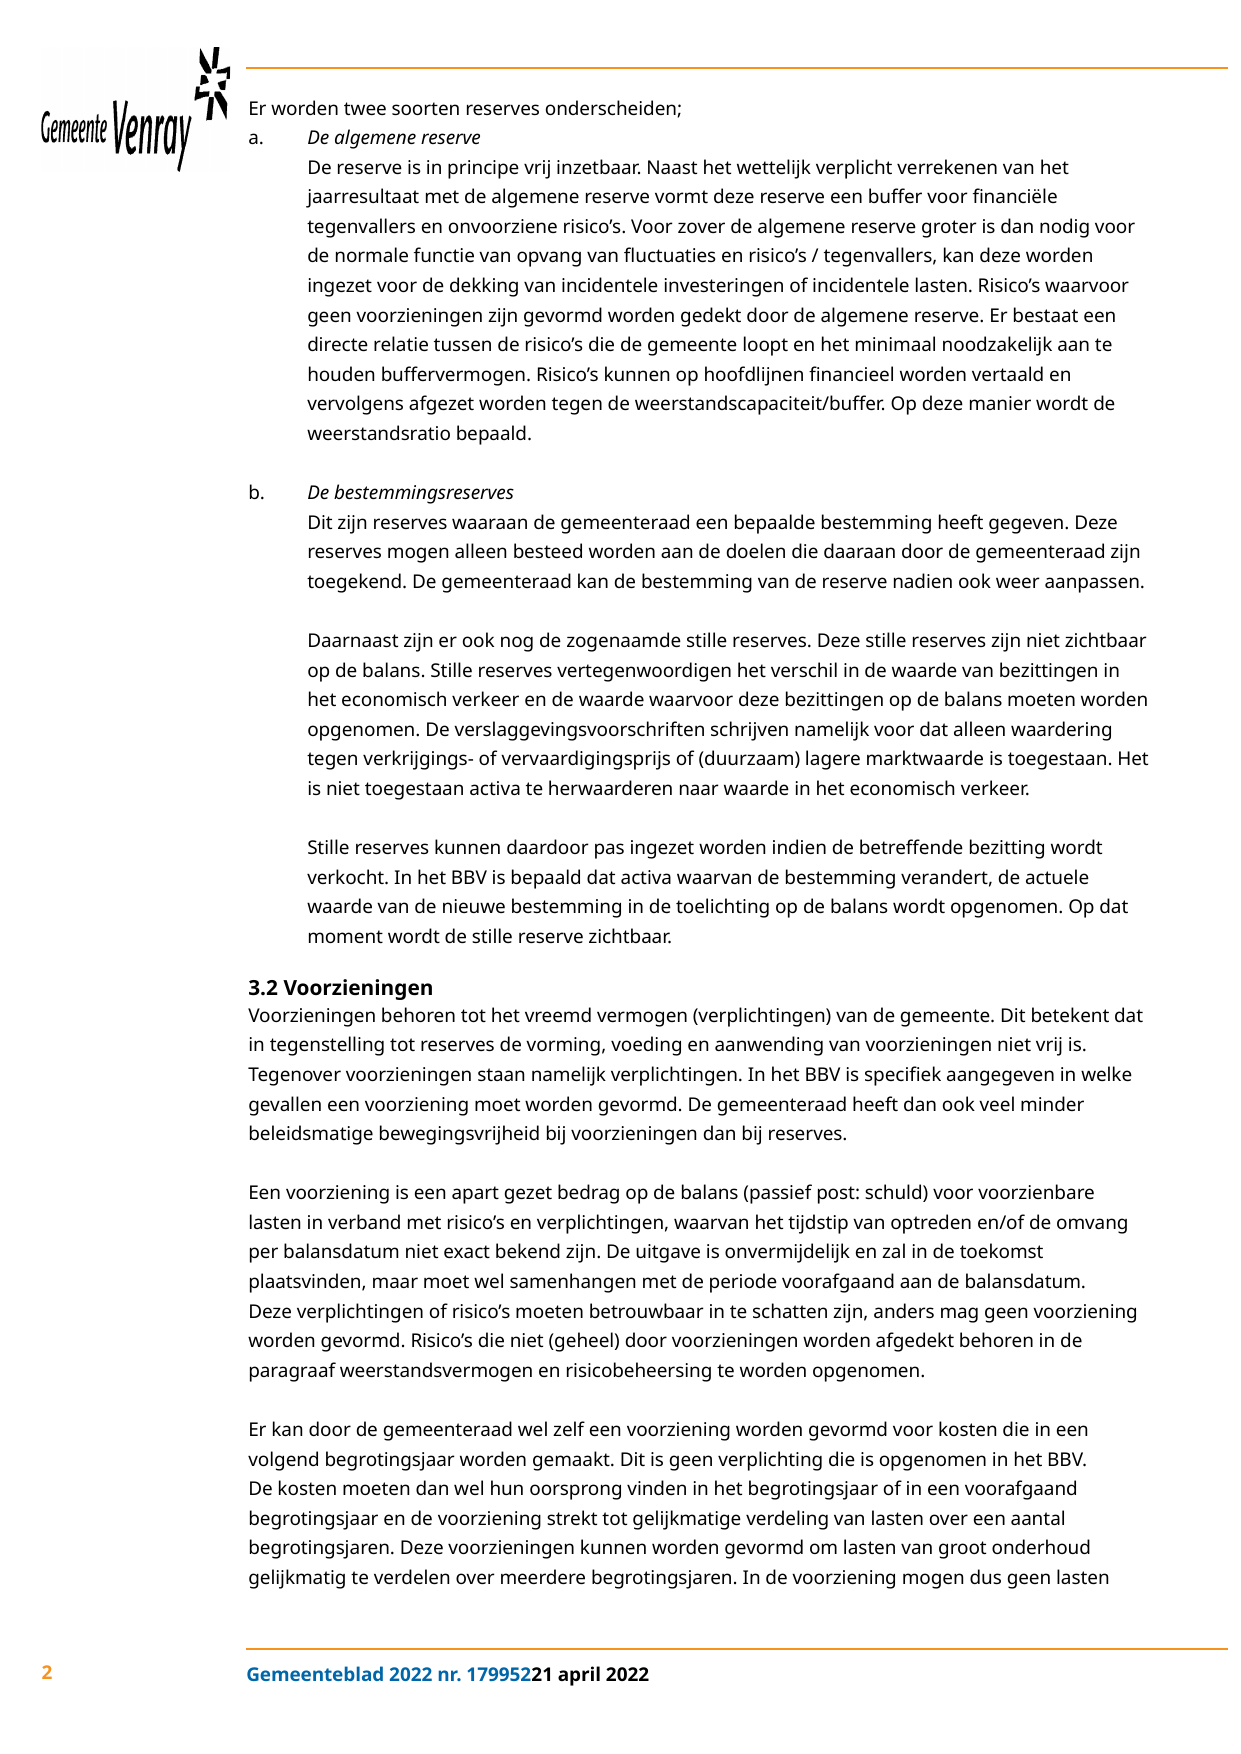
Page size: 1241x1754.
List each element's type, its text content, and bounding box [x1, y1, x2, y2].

list Dit zijn reserves waaraan de gemeenteraad een bepaalde bestemming heeft gegeven. Deze reserves mogen alleen besteed worden aan de doelen die daaraan door de gemeenteraad zijn toegekend. De gemeenteraad kan de bestemming van de reserve nadien ook weer aanpassen. [248, 509, 1152, 594]
text 3.2 Voorzieningen [248, 973, 1152, 1002]
text Er worden twee soorten reserves onderscheiden; [248, 95, 1152, 121]
text Een voorziening is een apart gezet bedrag op de balans (passief post: schuld) voor voorzienbare lasten in verband met risico’s en verplichtingen, waarvan het tijdstip van optreden en/of de omvang per balansdatum niet exact bekend zijn. De uitgave is onvermijdelijk en zal in de toekomst plaatsvinden, maar moet wel samenhangen met de periode voorafgaand aan de balansdatum. [248, 1179, 1152, 1294]
list De bestemmingsreserves [248, 479, 1152, 505]
text Deze verplichtingen of risico’s moeten betrouwbaar in te schatten zijn, anders mag geen voorziening worden gevormd. Risico’s die niet (geheel) door voorzieningen worden afgedekt behoren in de paragraaf weerstandsvermogen en risicobeheersing te worden opgenomen. [248, 1298, 1152, 1383]
text De kosten moeten dan wel hun oorsprong vinden in het begrotingsjaar of in een voorafgaand begrotingsjaar en de voorziening strekt tot gelijkmatige verdeling van lasten over een aantal begrotingsjaren. Deze voorzieningen kunnen worden gevormd om lasten van groot onderhoud gelijkmatig te verdelen over meerdere begrotingsjaren. In de voorziening mogen dus geen lasten [248, 1475, 1152, 1590]
text Voorzieningen behoren tot het vreemd vermogen (verplichtingen) van de gemeente. Dit betekent dat in tegenstelling tot reserves de vorming, voeding en aanwending van voorzieningen niet vrij is. Tegenover voorzieningen staan namelijk verplichtingen. In het BBV is specifiek aangegeven in welke gevallen een voorziening moet worden gevormd. De gemeenteraad heeft dan ook veel minder beleidsmatige bewegingsvrijheid bij voorzieningen dan bij reserves. [248, 1002, 1152, 1146]
list De algemene reserve [248, 124, 1152, 150]
list Stille reserves kunnen daardoor pas ingezet worden indien de betreffende bezitting wordt verkocht. In het BBV is bepaald dat activa waarvan de bestemming verandert, de actuele waarde van de nieuwe bestemming in de toelichting op de balans wordt opgenomen. Op dat moment wordt de stille reserve zichtbaar. [248, 834, 1152, 949]
list De reserve is in principe vrij inzetbaar. Naast het wettelijk verplicht verrekenen van het jaarresultaat met de algemene reserve vormt deze reserve een buffer voor financiële tegenvallers en onvoorziene risico’s. Voor zover de algemene reserve groter is dan nodig voor de normale functie van opvang van fluctuaties en risico’s / tegenvallers, kan deze worden ingezet voor de dekking van incidentele investeringen of incidentele lasten. Risico’s waarvoor geen voorzieningen zijn gevormd worden gedekt door de algemene reserve. Er bestaat een directe relatie tussen de risico’s die de gemeente loopt en het minimaal noodzakelijk aan te houden buffervermogen. Risico’s kunnen op hoofdlijnen financieel worden vertaald en vervolgens afgezet worden tegen de weerstandscapaciteit/buffer. Op deze manier wordt de weerstandsratio bepaald. [248, 154, 1152, 446]
list Daarnaast zijn er ook nog de zogenaamde stille reserves. Deze stille reserves zijn niet zichtbaar op de balans. Stille reserves vertegenwoordigen het verschil in de waarde van bezittingen in het economisch verkeer en de waarde waarvoor deze bezittingen op de balans moeten worden opgenomen. De verslaggevingsvoorschriften schrijven namelijk voor dat alleen waardering tegen verkrijgings- of vervaardigingsprijs of (duurzaam) lagere marktwaarde is toegestaan. Het is niet toegestaan activa te herwaarderen naar waarde in het economisch verkeer. [248, 627, 1152, 801]
picture [41, 47, 231, 172]
text Er kan door de gemeenteraad wel zelf een voorziening worden gevormd voor kosten die in een volgend begrotingsjaar worden gemaakt. Dit is geen verplichting die is opgenomen in het BBV. [248, 1416, 1152, 1471]
